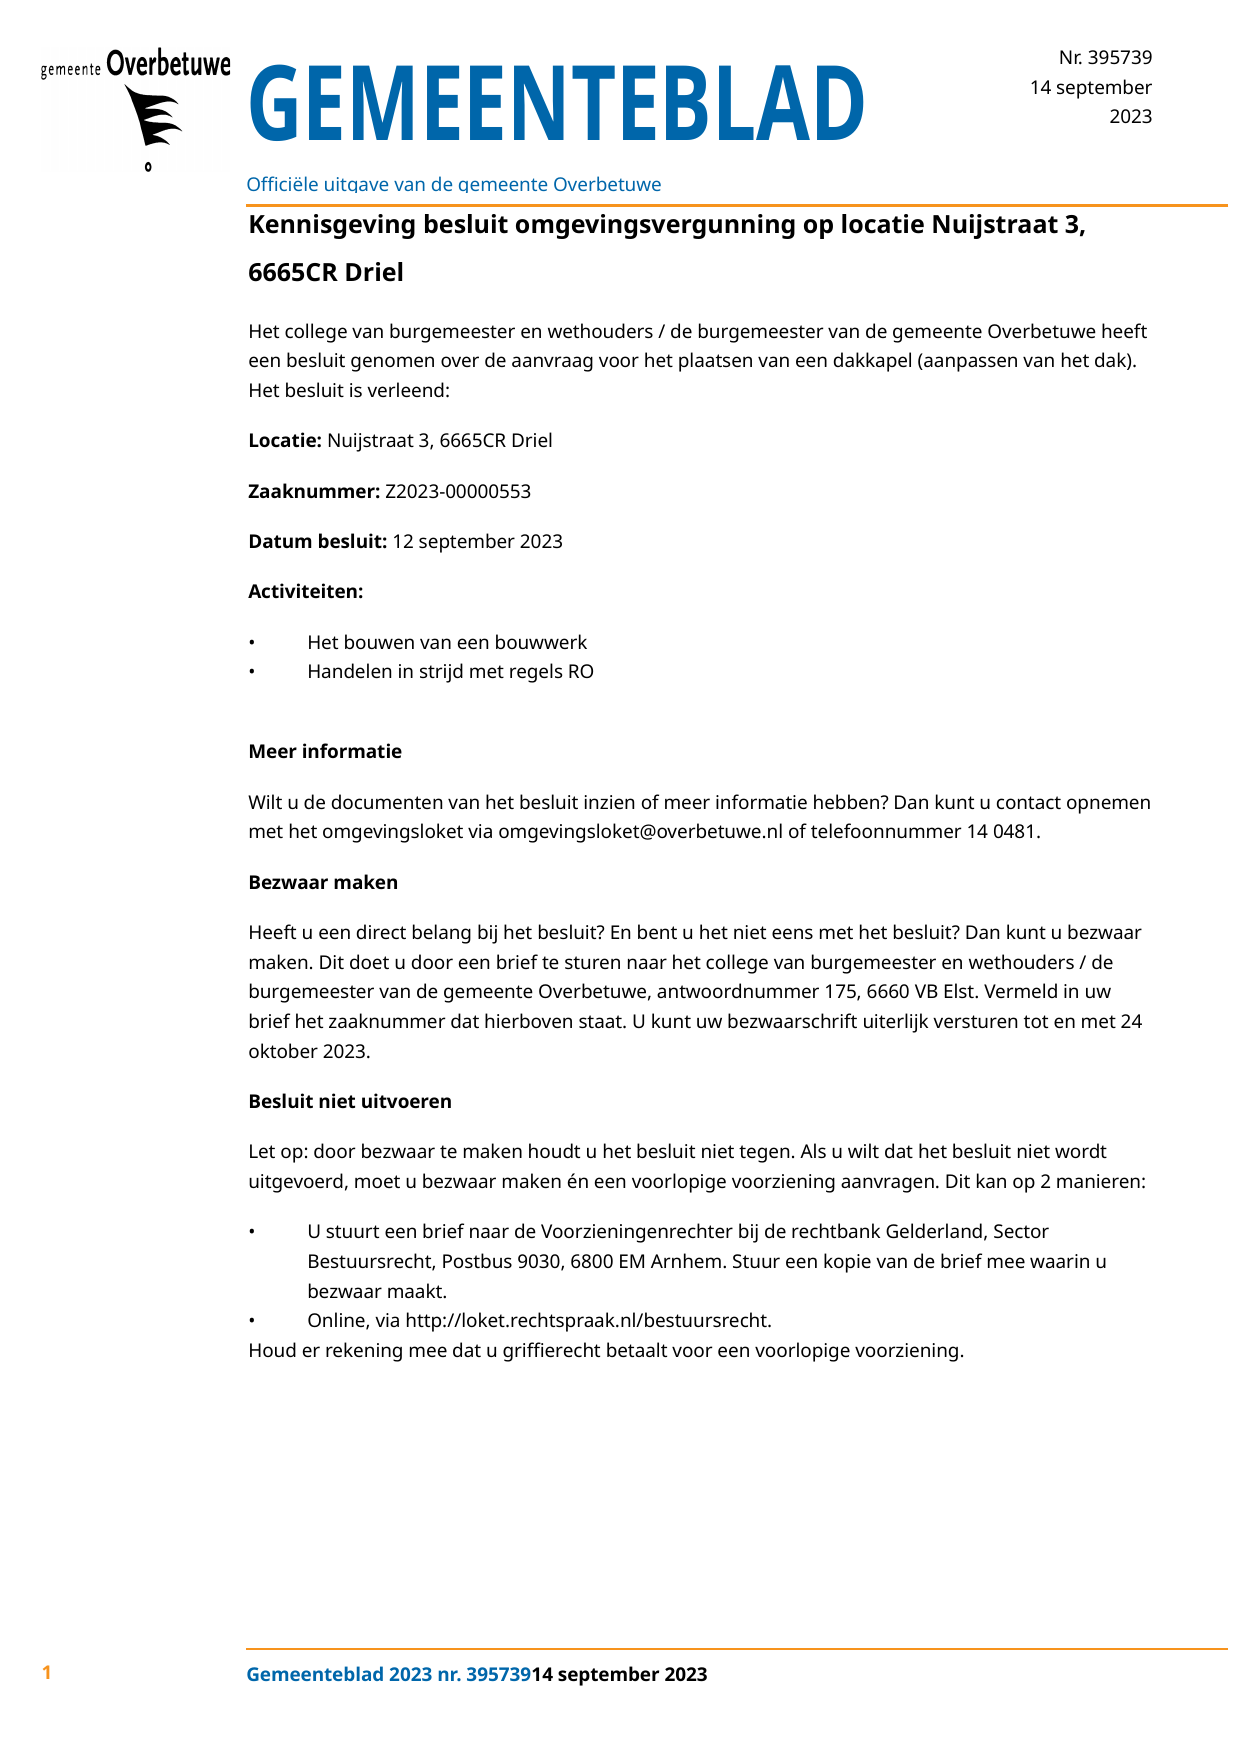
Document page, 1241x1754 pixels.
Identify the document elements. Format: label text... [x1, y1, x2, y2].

list Het bouwen van een bouwwerk [248, 629, 1152, 655]
text Houd er rekening mee dat u griffierecht betaalt voor een voorlopige voorziening. [248, 1337, 1152, 1363]
list Online, via http://loket.rechtspraak.nl/bestuursrecht. [248, 1307, 1152, 1333]
text Datum besluit: 12 september 2023 [248, 528, 1152, 554]
text Let op: door bezwaar te maken houdt u het besluit niet tegen. Als u wilt dat het besluit niet wordt uitgevoerd, moet u bezwaar maken én een voorlopige voorziening aanvragen. Dit kan op 2 manieren: [248, 1139, 1152, 1194]
text Besluit niet uitvoeren [248, 1088, 1152, 1114]
list Handelen in strijd met regels RO [248, 659, 1152, 684]
text Heeft u een direct belang bij het besluit? En bent u het niet eens met het besluit? Dan kunt u bezwaar maken. Dit doet u door een brief te sturen naar het college van burgemeester en wethouders / de burgemeester van de gemeente Overbetuwe, antwoordnummer 175, 6660 VB Elst. Vermeld in uw brief het zaaknummer dat hierboven staat. U kunt uw bezwaarschrift uiterlijk versturen tot en met 24 oktober 2023. [248, 919, 1152, 1064]
text Bezwaar maken [248, 869, 1152, 895]
text Kennisgeving besluit omgevingsvergunning op locatie Nuijstraat 3, 6665CR Driel [248, 207, 1152, 288]
list U stuurt een brief naar de Voorzieningenrechter bij de rechtbank Gelderland, Sector Bestuursrecht, Postbus 9030, 6800 EM Arnhem. Stuur een kopie van de brief mee waarin u bezwaar maakt. [248, 1219, 1152, 1304]
text Activiteiten: [248, 579, 1152, 604]
text Locatie: Nuijstraat 3, 6665CR Driel [248, 427, 1152, 453]
text Het college van burgemeester en wethouders / de burgemeester van de gemeente Overbetuwe heeft een besluit genomen over de aanvraag voor het plaatsen van een dakkapel (aanpassen van het dak). Het besluit is verleend: [248, 318, 1152, 403]
text Meer informatie [248, 739, 1152, 764]
text Wilt u de documenten van het besluit inzien of meer informatie hebben? Dan kunt u contact opnemen met het omgevingsloket via omgevingsloket@overbetuwe.nl of telefoonnummer 14 0481. [248, 789, 1152, 844]
text Zaaknummer: Z2023-00000553 [248, 478, 1152, 504]
picture [41, 47, 231, 172]
